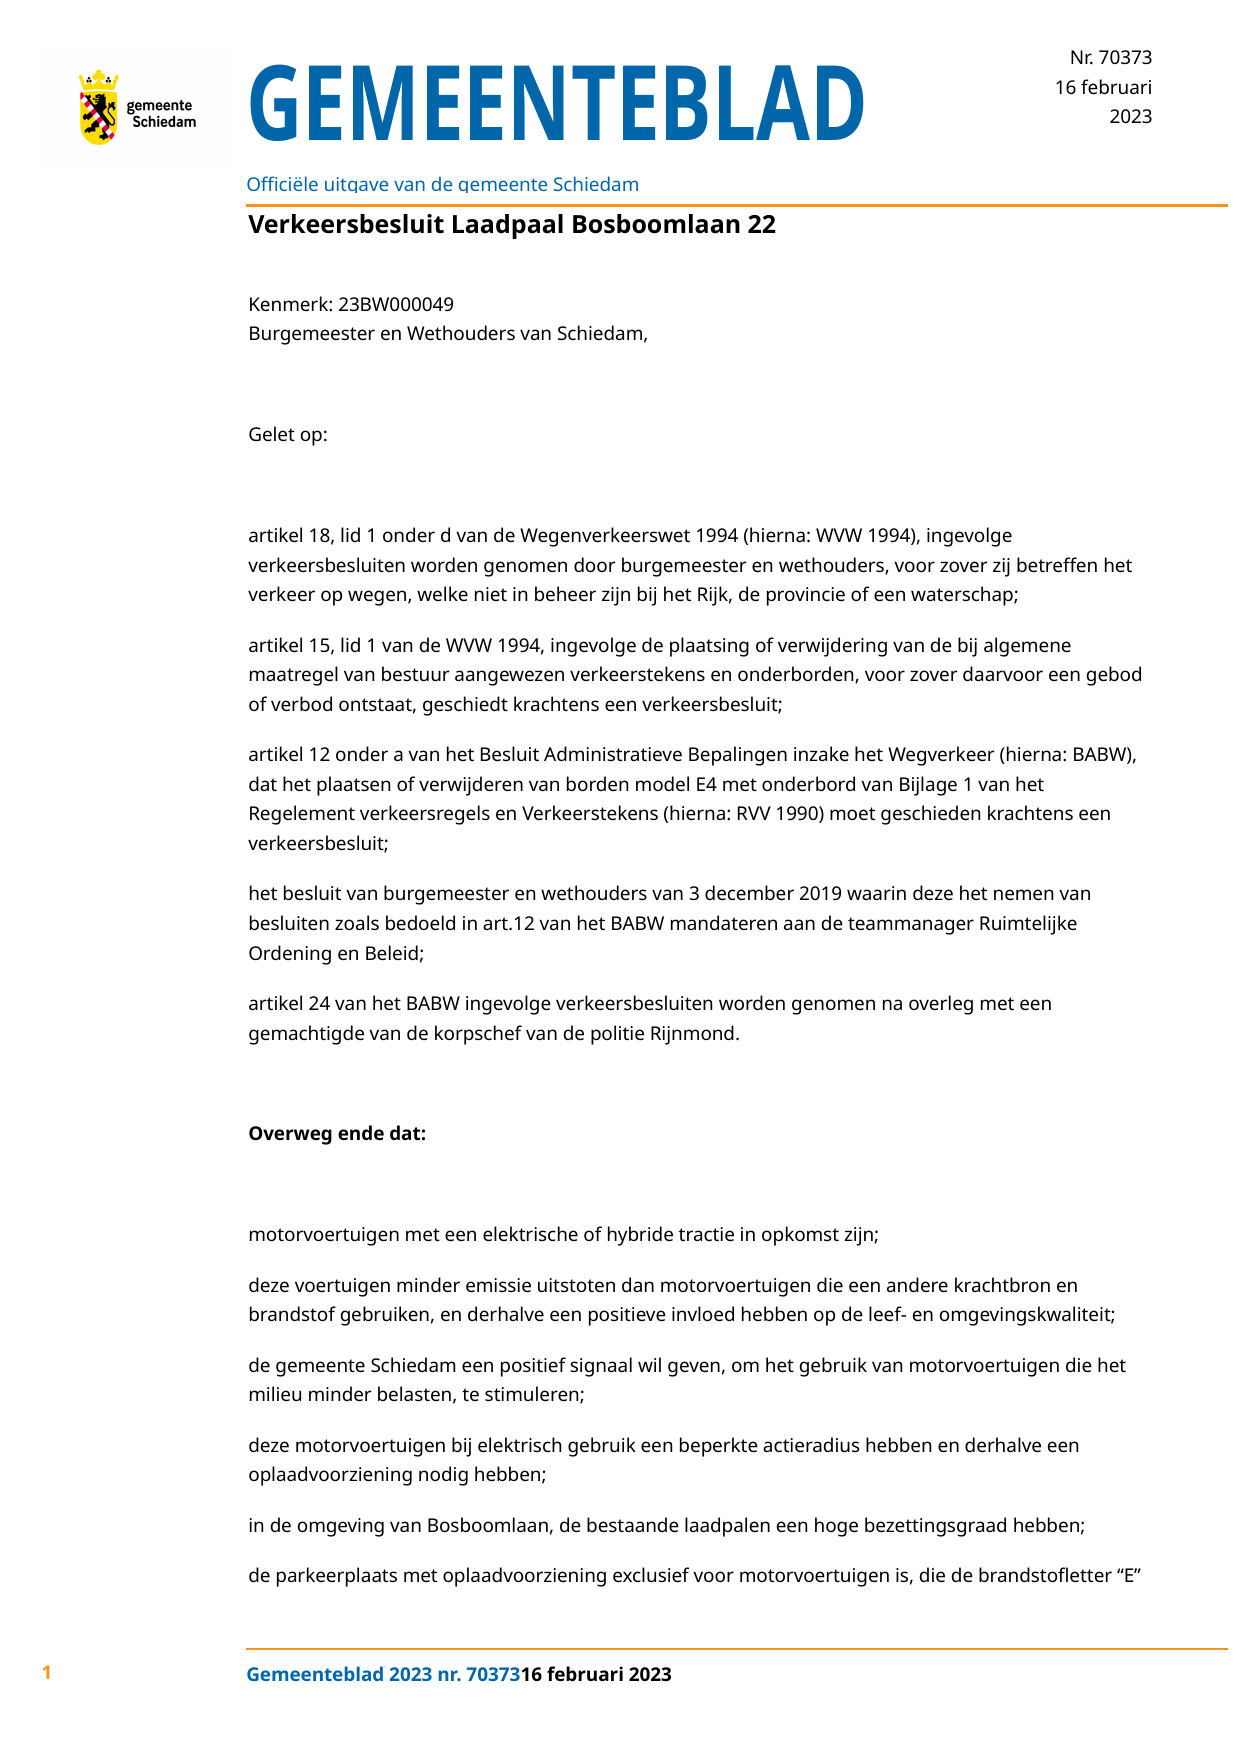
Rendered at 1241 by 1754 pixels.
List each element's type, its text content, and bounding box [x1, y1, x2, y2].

text de gemeente Schiedam een positief signaal wil geven, om het gebruik van motorvoertuigen die het milieu minder belasten, te stimuleren; [248, 1352, 1152, 1407]
text in de omgeving van Bosboomlaan, de bestaande laadpalen een hoge bezettingsgraad hebben; [248, 1512, 1152, 1538]
text artikel 12 onder a van het Besluit Administratieve Bepalingen inzake het Wegverkeer (hierna: BABW), dat het plaatsen of verwijderen van borden model E4 met onderbord van Bijlage 1 van het Regelement verkeersregels en Verkeerstekens (hierna: RVV 1990) moet geschieden krachtens een verkeersbesluit; [248, 741, 1152, 856]
text deze motorvoertuigen bij elektrisch gebruik een beperkte actieradius hebben en derhalve een oplaadvoorziening nodig hebben; [248, 1432, 1152, 1487]
text artikel 24 van het BABW ingevolge verkeersbesluiten worden genomen na overleg met een gemachtigde van de korpschef van de politie Rijnmond. [248, 990, 1152, 1046]
picture [41, 47, 231, 172]
text artikel 18, lid 1 onder d van de Wegenverkeerswet 1994 (hierna: WVW 1994), ingevolge verkeersbesluiten worden genomen door burgemeester en wethouders, voor zover zij betreffen het verkeer op wegen, welke niet in beheer zijn bij het Rijk, de provincie of een waterschap; [248, 522, 1152, 607]
text de parkeerplaats met oplaadvoorziening exclusief voor motorvoertuigen is, die de brandstofletter “E” [248, 1562, 1152, 1588]
text Verkeersbesluit Laadpaal Bosboomlaan 22 [248, 207, 1152, 241]
text motorvoertuigen met een elektrische of hybride tractie in opkomst zijn; [248, 1221, 1152, 1247]
text artikel 15, lid 1 van de WVW 1994, ingevolge de plaatsing of verwijdering van de bij algemene maatregel van bestuur aangewezen verkeerstekens en onderborden, voor zover daarvoor een gebod of verbod ontstaat, geschiedt krachtens een verkeersbesluit; [248, 632, 1152, 717]
text Overweg ende dat: [248, 1121, 1152, 1146]
text Burgemeester en Wethouders van Schiedam, [248, 321, 1152, 346]
text Kenmerk: 23BW000049 [248, 291, 1152, 317]
text deze voertuigen minder emissie uitstoten dan motorvoertuigen die een andere krachtbron en brandstof gebruiken, en derhalve een positieve invloed hebben op de leef- en omgevingskwaliteit; [248, 1272, 1152, 1327]
text Gelet op: [248, 421, 1152, 447]
text het besluit van burgemeester en wethouders van 3 december 2019 waarin deze het nemen van besluiten zoals bedoeld in art.12 van het BABW mandateren aan de teammanager Ruimtelijke Ordening en Beleid; [248, 881, 1152, 966]
